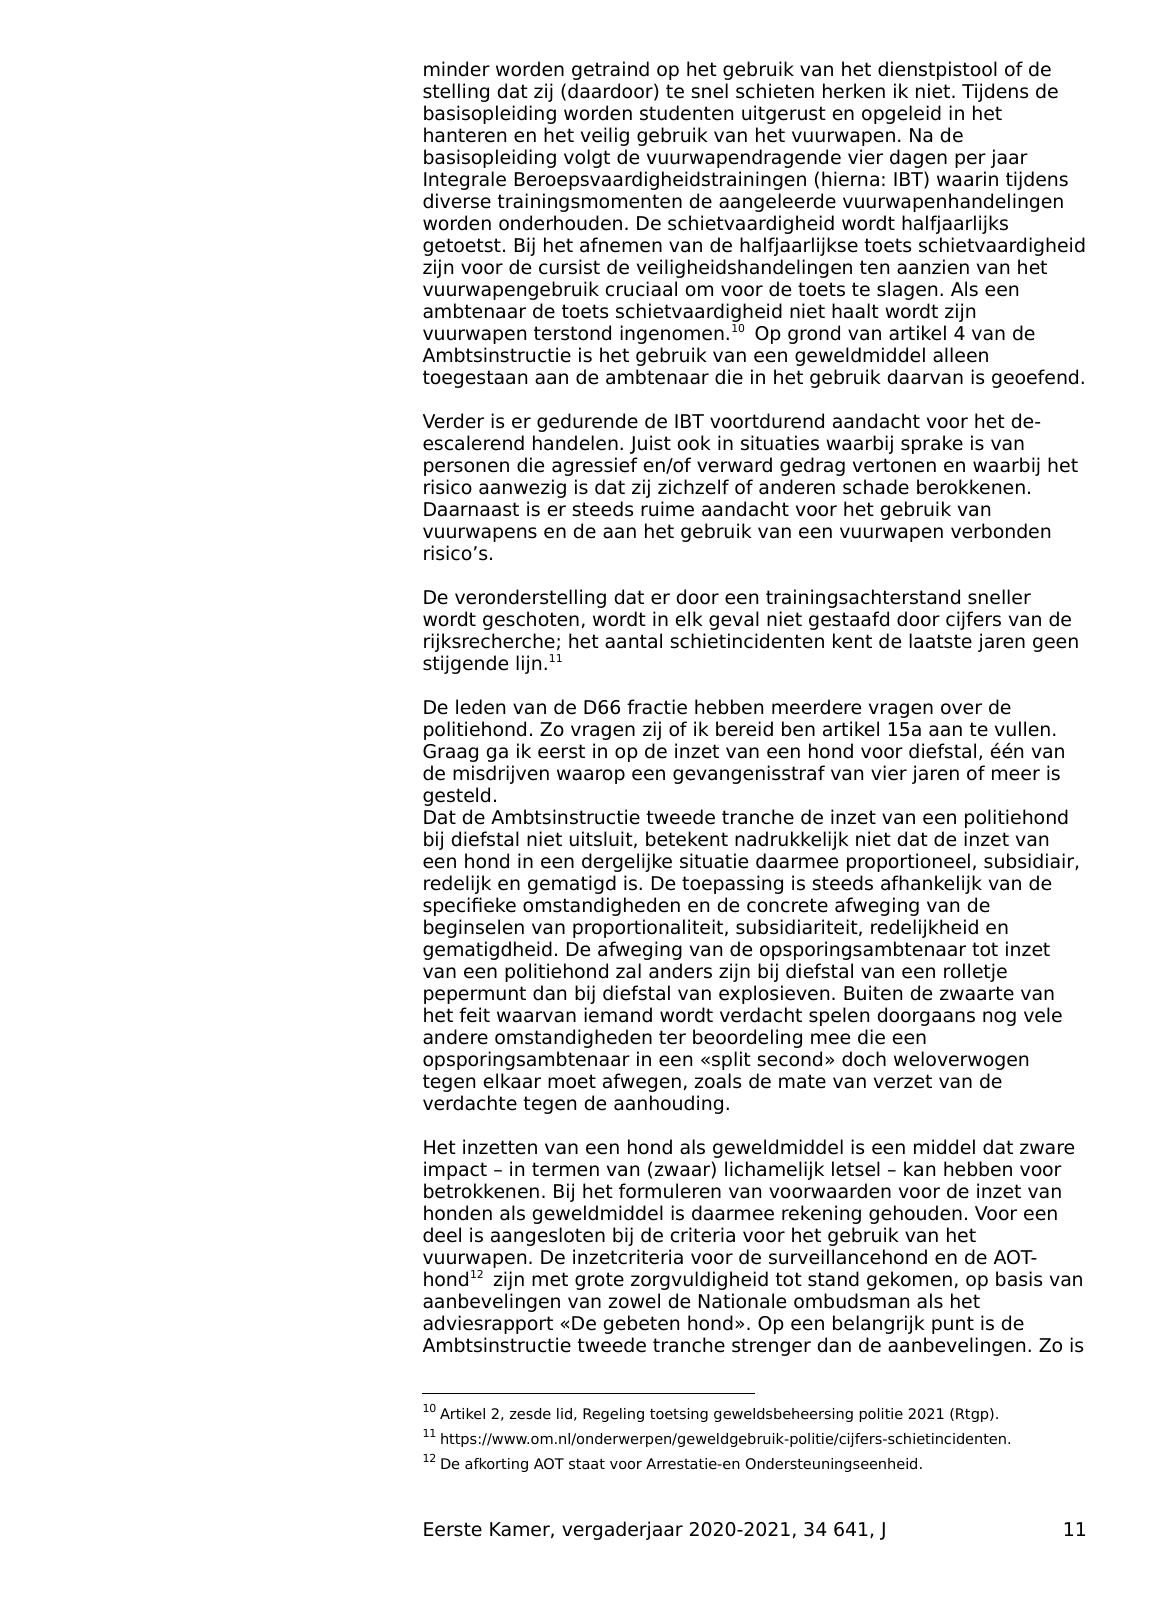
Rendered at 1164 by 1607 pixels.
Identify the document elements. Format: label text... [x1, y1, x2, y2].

text De afkorting AOT staat voor Arrestatie-en Ondersteuningseenheid. [422, 1452, 1087, 1474]
text De veronderstelling dat er door een trainingsachterstand sneller wordt geschoten, wordt in elk geval niet gestaafd door cijfers van de rijksrecherche; het aantal schietincidenten kent de laatste jaren geen stijgende lijn. [422, 587, 1087, 675]
text De leden van de D66 fractie hebben meerdere vragen over de politiehond. Zo vragen zij of ik bereid ben artikel 15a aan te vullen. [422, 697, 1087, 741]
text Graag ga ik eerst in op de inzet van een hond voor diefstal, één van de misdrijven waarop een gevangenisstraf van vier jaren of meer is gesteld. [422, 741, 1087, 807]
text Verder is er gedurende de IBT voortdurend aandacht voor het de-escalerend handelen. Juist ook in situaties waarbij sprake is van personen die agressief en/of verward gedrag vertonen en waarbij het risico aanwezig is dat zij zichzelf of anderen schade berokkenen. Daarnaast is er steeds ruime aandacht voor het gebruik van vuurwapens en de aan het gebruik van een vuurwapen verbonden risico’s. [422, 411, 1087, 565]
text Dat de Ambtsinstructie tweede tranche de inzet van een politiehond bij diefstal niet uitsluit, betekent nadrukkelijk niet dat de inzet van een hond in een dergelijke situatie daarmee proportioneel, subsidiair, redelijk en gematigd is. De toepassing is steeds afhankelijk van de specifieke omstandigheden en de concrete afweging van de beginselen van proportionaliteit, subsidiariteit, redelijkheid en gematigdheid. De afweging van de opsporingsambtenaar tot inzet van een politiehond zal anders zijn bij diefstal van een rolletje pepermunt dan bij diefstal van explosieven. Buiten de zwaarte van het feit waarvan iemand wordt verdacht spelen doorgaans nog vele andere omstandigheden ter beoordeling mee die een opsporingsambtenaar in een «split second» doch weloverwogen tegen elkaar moet afwegen, zoals de mate van verzet van de verdachte tegen de aanhouding. [422, 807, 1087, 1115]
text minder worden getraind op het gebruik van het dienstpistool of de stelling dat zij (daardoor) te snel schieten herken ik niet. Tijdens de basisopleiding worden studenten uitgerust en opgeleid in het hanteren en het veilig gebruik van het vuurwapen. Na de basisopleiding volgt de vuurwapendragende vier dagen per jaar Integrale Beroepsvaardigheidstrainingen (hierna: IBT) waarin tijdens diverse trainingsmomenten de aangeleerde vuurwapenhandelingen worden onderhouden. De schietvaardigheid wordt halfjaarlijks getoetst. Bij het afnemen van de halfjaarlijkse toets schietvaardigheid zijn voor de cursist de veiligheidshandelingen ten aanzien van het vuurwapengebruik cruciaal om voor de toets te slagen. Als een ambtenaar de toets schietvaardigheid niet haalt wordt zijn vuurwapen terstond ingenomen. Op grond van artikel 4 van de Ambtsinstructie is het gebruik van een geweldmiddel alleen toegestaan aan de ambtenaar die in het gebruik daarvan is geoefend. [422, 59, 1087, 389]
text Het inzetten van een hond als geweldmiddel is een middel dat zware impact – in termen van (zwaar) lichamelijk letsel – kan hebben voor betrokkenen. Bij het formuleren van voorwaarden voor de inzet van honden als geweldmiddel is daarmee rekening gehouden. Voor een deel is aangesloten bij de criteria voor het gebruik van het vuurwapen. De inzetcriteria voor de surveillancehond en de AOT-hond zijn met grote zorgvuldigheid tot stand gekomen, op basis van aanbevelingen van zowel de Nationale ombudsman als het adviesrapport «De gebeten hond». Op een belangrijk punt is de Ambtsinstructie tweede tranche strenger dan de aanbevelingen. Zo is [422, 1137, 1087, 1357]
text Artikel 2, zesde lid, Regeling toetsing geweldsbeheersing politie 2021 (Rtgp). [422, 1402, 1087, 1424]
text https://www.om.nl/onderwerpen/geweldgebruik-politie/cijfers-schietincidenten. [422, 1427, 1087, 1449]
